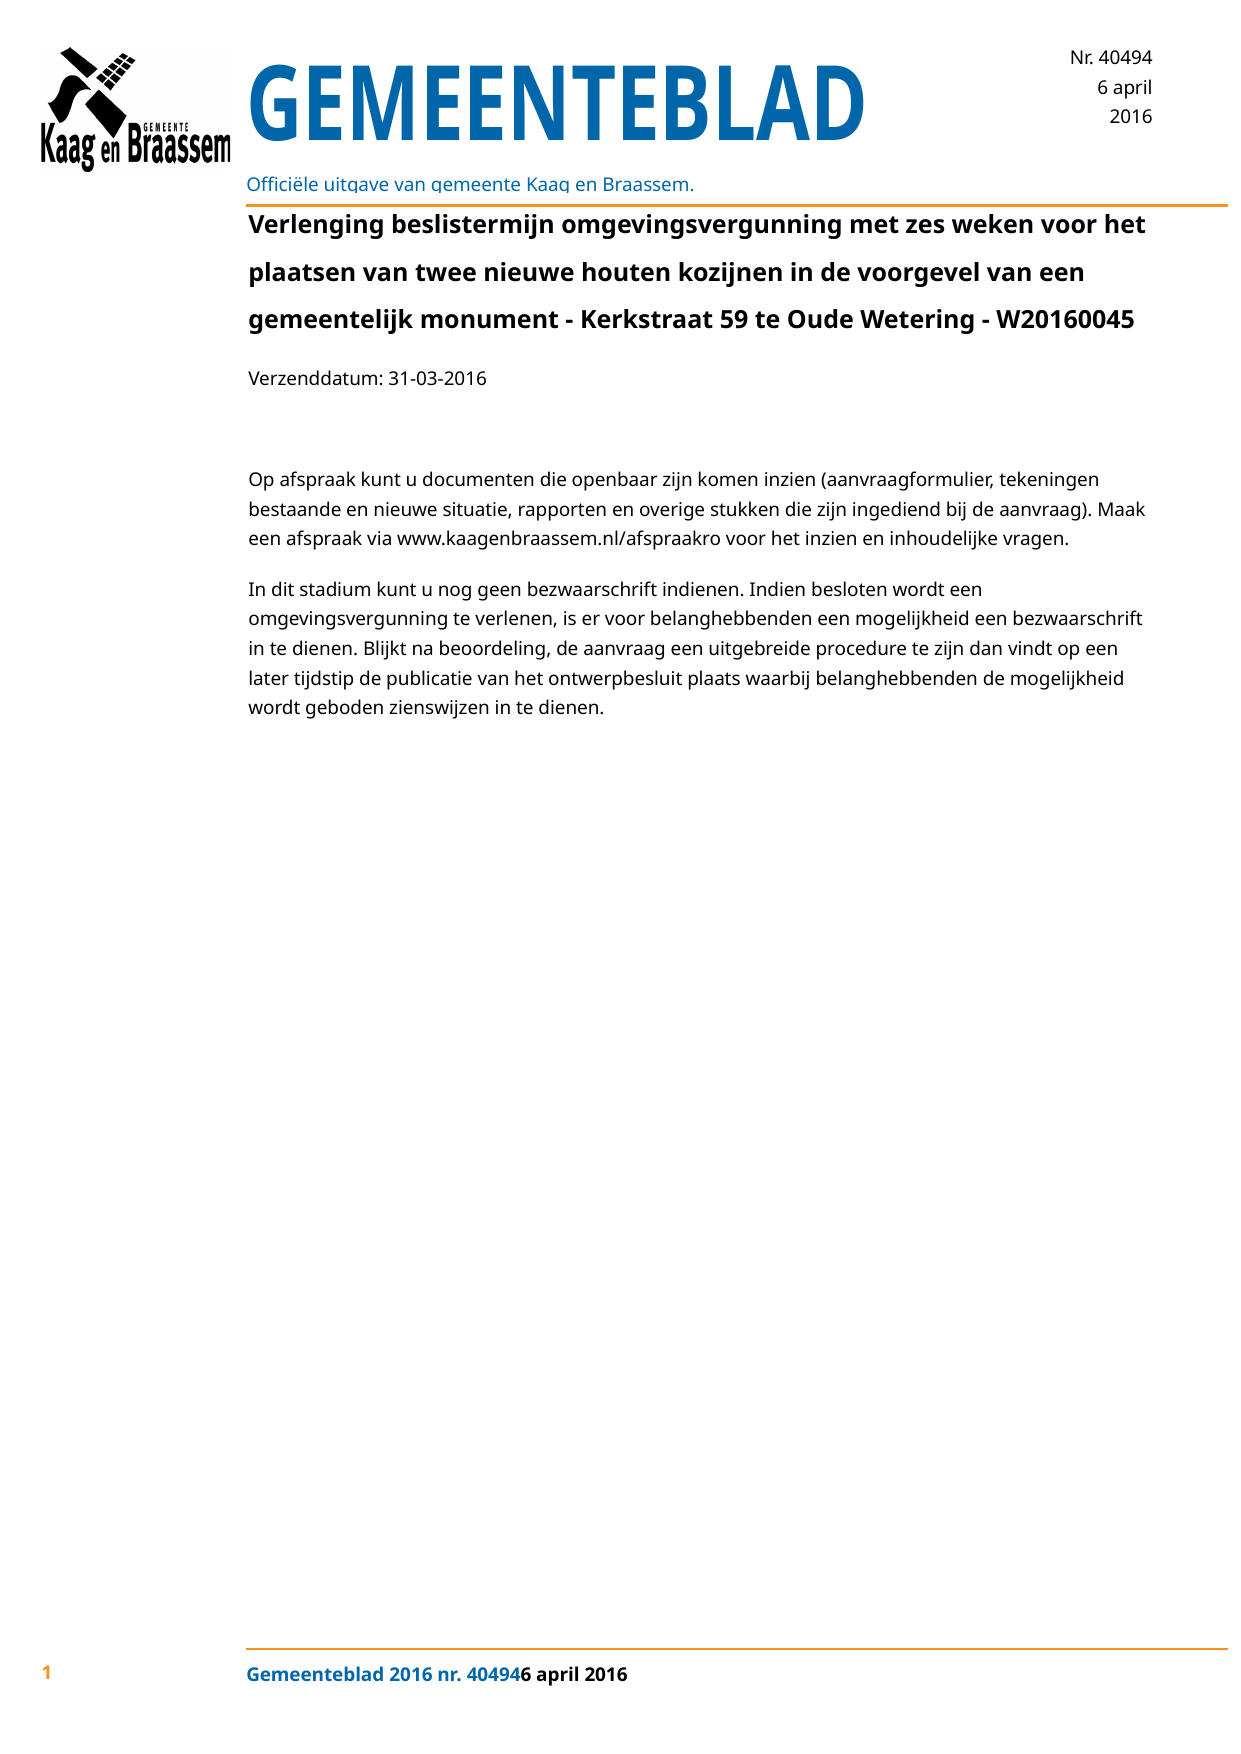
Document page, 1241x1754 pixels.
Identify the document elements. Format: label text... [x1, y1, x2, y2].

text Op afspraak kunt u documenten die openbaar zijn komen inzien (aanvraagformulier, tekeningen bestaande en nieuwe situatie, rapporten en overige stukken die zijn ingediend bij de aanvraag). Maak een afspraak via www.kaagenbraassem.nl/afspraakro voor het inzien en inhoudelijke vragen. [248, 466, 1152, 551]
text Verlenging beslistermijn omgevingsvergunning met zes weken voor het plaatsen van twee nieuwe houten kozijnen in de voorgevel van een gemeentelijk monument - Kerkstraat 59 te Oude Wetering - W20160045 [248, 207, 1152, 336]
text In dit stadium kunt u nog geen bezwaarschrift indienen. Indien besloten wordt een omgevingsvergunning te verlenen, is er voor belanghebbenden een mogelijkheid een bezwaarschrift in te dienen. Blijkt na beoordeling, de aanvraag een uitgebreide procedure te zijn dan vindt op een later tijdstip de publicatie van het ontwerpbesluit plaats waarbij belanghebbenden de mogelijkheid wordt geboden zienswijzen in te dienen. [248, 576, 1152, 720]
text Verzenddatum: 31-03-2016 [248, 366, 1152, 391]
picture [41, 47, 231, 172]
